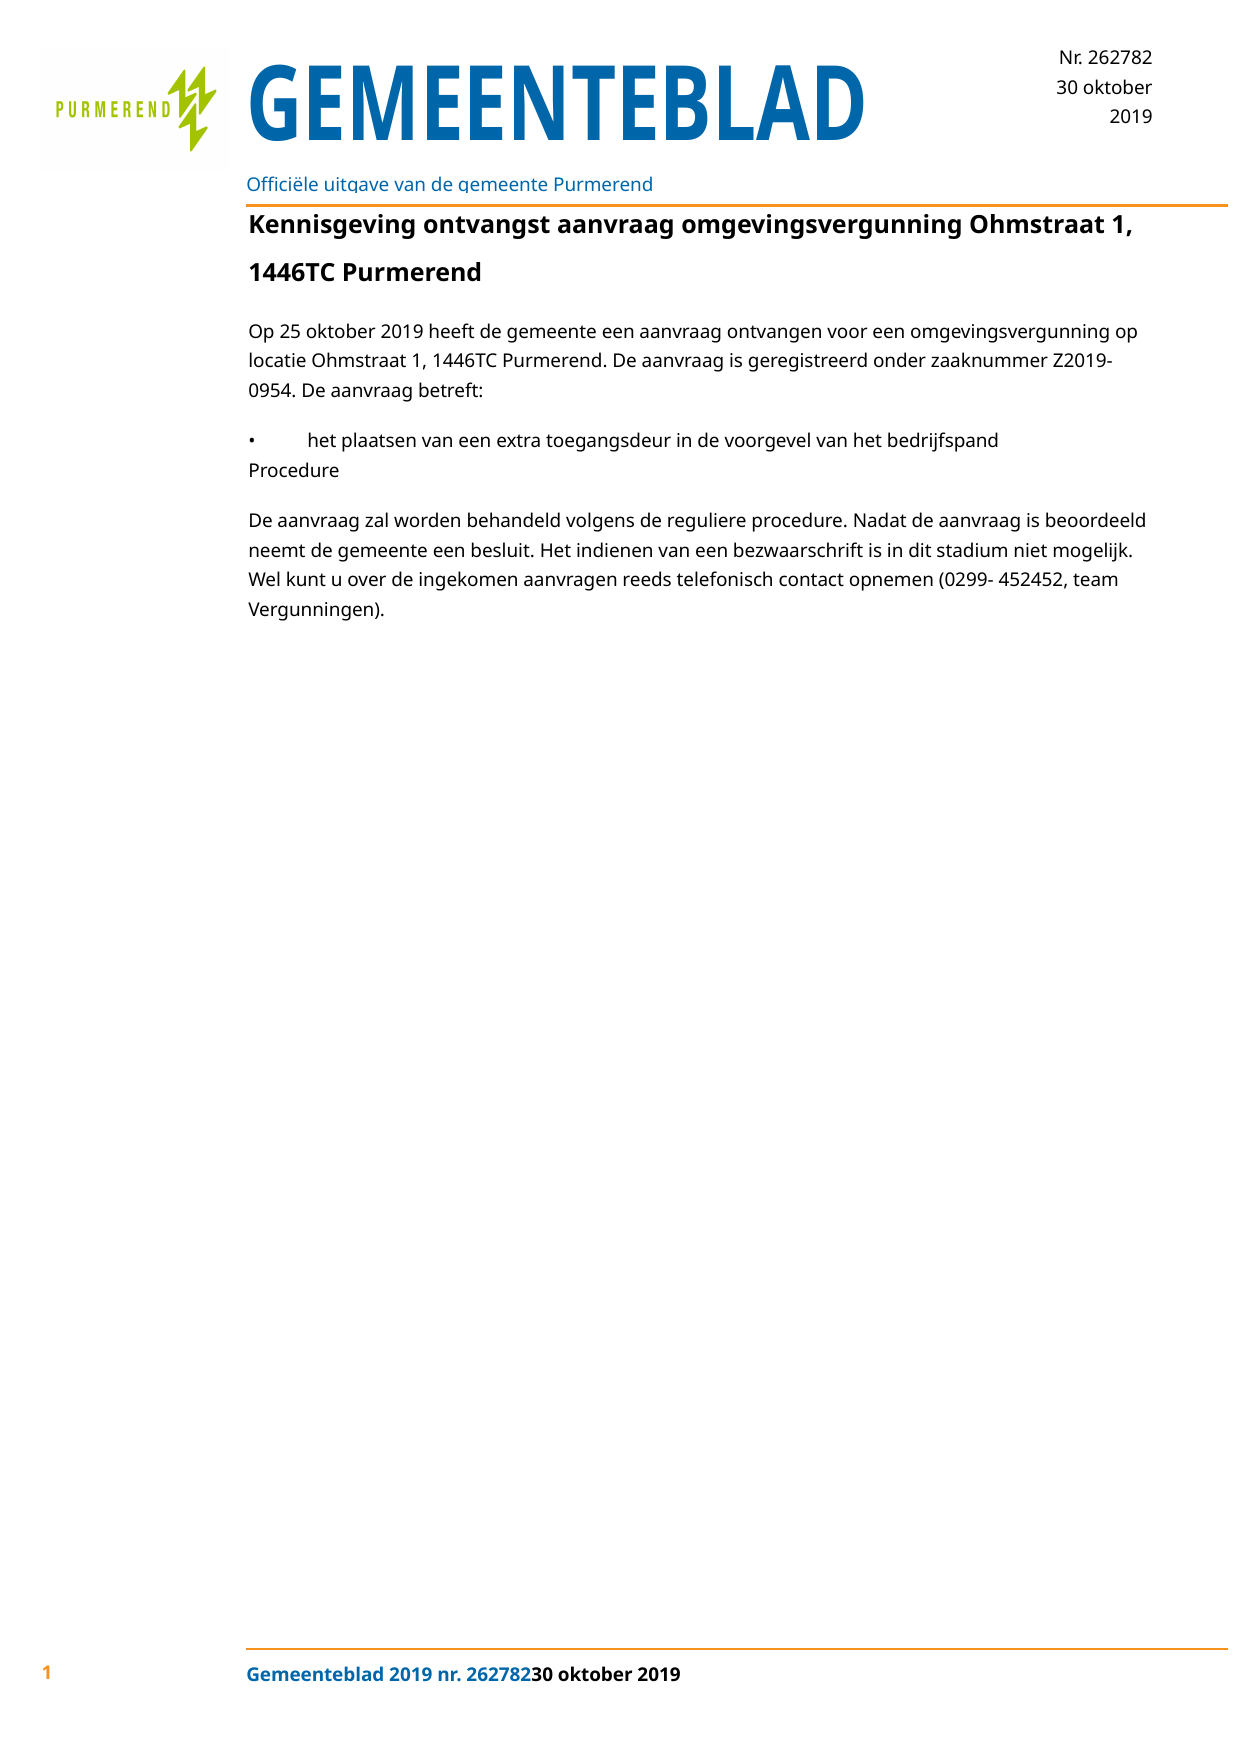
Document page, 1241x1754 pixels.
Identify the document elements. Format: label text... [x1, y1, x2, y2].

text Op 25 oktober 2019 heeft de gemeente een aanvraag ontvangen voor een omgevingsvergunning op locatie Ohmstraat 1, 1446TC Purmerend. De aanvraag is geregistreerd onder zaaknummer Z2019-0954. De aanvraag betreft: [248, 318, 1152, 403]
picture [41, 47, 231, 172]
list het plaatsen van een extra toegangsdeur in de voorgevel van het bedrijfspand [248, 427, 1152, 453]
text De aanvraag zal worden behandeld volgens de reguliere procedure. Nadat de aanvraag is beoordeeld neemt de gemeente een besluit. Het indienen van een bezwaarschrift is in dit stadium niet mogelijk. Wel kunt u over de ingekomen aanvragen reeds telefonisch contact opnemen (0299- 452452, team Vergunningen). [248, 507, 1152, 622]
text Kennisgeving ontvangst aanvraag omgevingsvergunning Ohmstraat 1, 1446TC Purmerend [248, 207, 1152, 288]
text Procedure [248, 457, 1152, 483]
